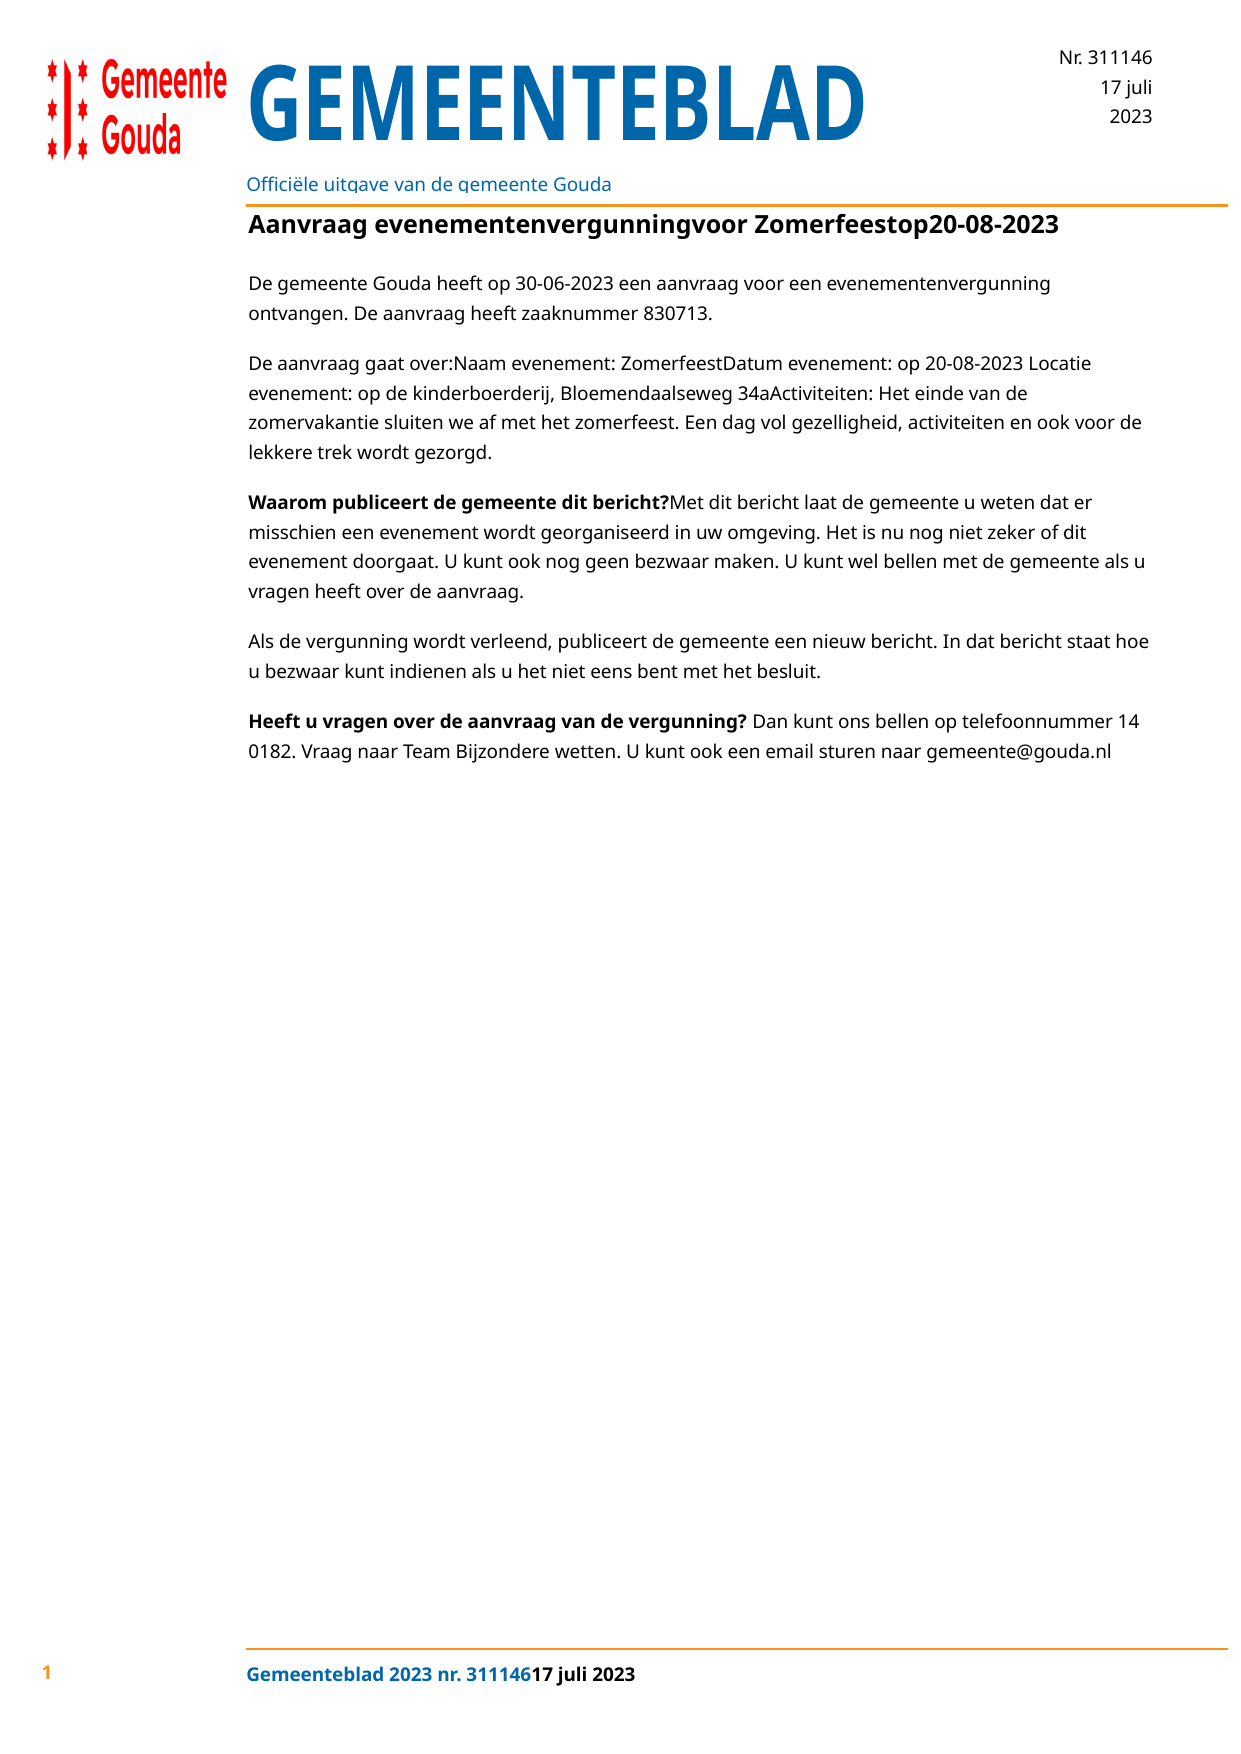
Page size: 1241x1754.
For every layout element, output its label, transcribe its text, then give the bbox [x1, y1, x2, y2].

text Heeft u vragen over de aanvraag van de vergunning? Dan kunt ons bellen op telefoonnummer 14 0182. Vraag naar Team Bijzondere wetten. U kunt ook een email sturen naar gemeente@gouda.nl [248, 709, 1152, 764]
text Als de vergunning wordt verleend, publiceert de gemeente een nieuw bericht. In dat bericht staat hoe u bezwaar kunt indienen als u het niet eens bent met het besluit. [248, 629, 1152, 684]
picture [41, 47, 231, 172]
text Aanvraag evenementenvergunningvoor Zomerfeestop20-08-2023 [248, 207, 1152, 241]
text De aanvraag gaat over:Naam evenement: ZomerfeestDatum evenement: op 20-08-2023 Locatie evenement: op de kinderboerderij, Bloemendaalseweg 34aActiviteiten: Het einde van de zomervakantie sluiten we af met het zomerfeest. Een dag vol gezelligheid, activiteiten en ook voor de lekkere trek wordt gezorgd. [248, 350, 1152, 465]
text De gemeente Gouda heeft op 30-06-2023 een aanvraag voor een evenementenvergunning ontvangen. De aanvraag heeft zaaknummer 830713. [248, 270, 1152, 326]
text Waarom publiceert de gemeente dit bericht?Met dit bericht laat de gemeente u weten dat er misschien een evenement wordt georganiseerd in uw omgeving. Het is nu nog niet zeker of dit evenement doorgaat. U kunt ook nog geen bezwaar maken. U kunt wel bellen met de gemeente als u vragen heeft over de aanvraag. [248, 489, 1152, 604]
